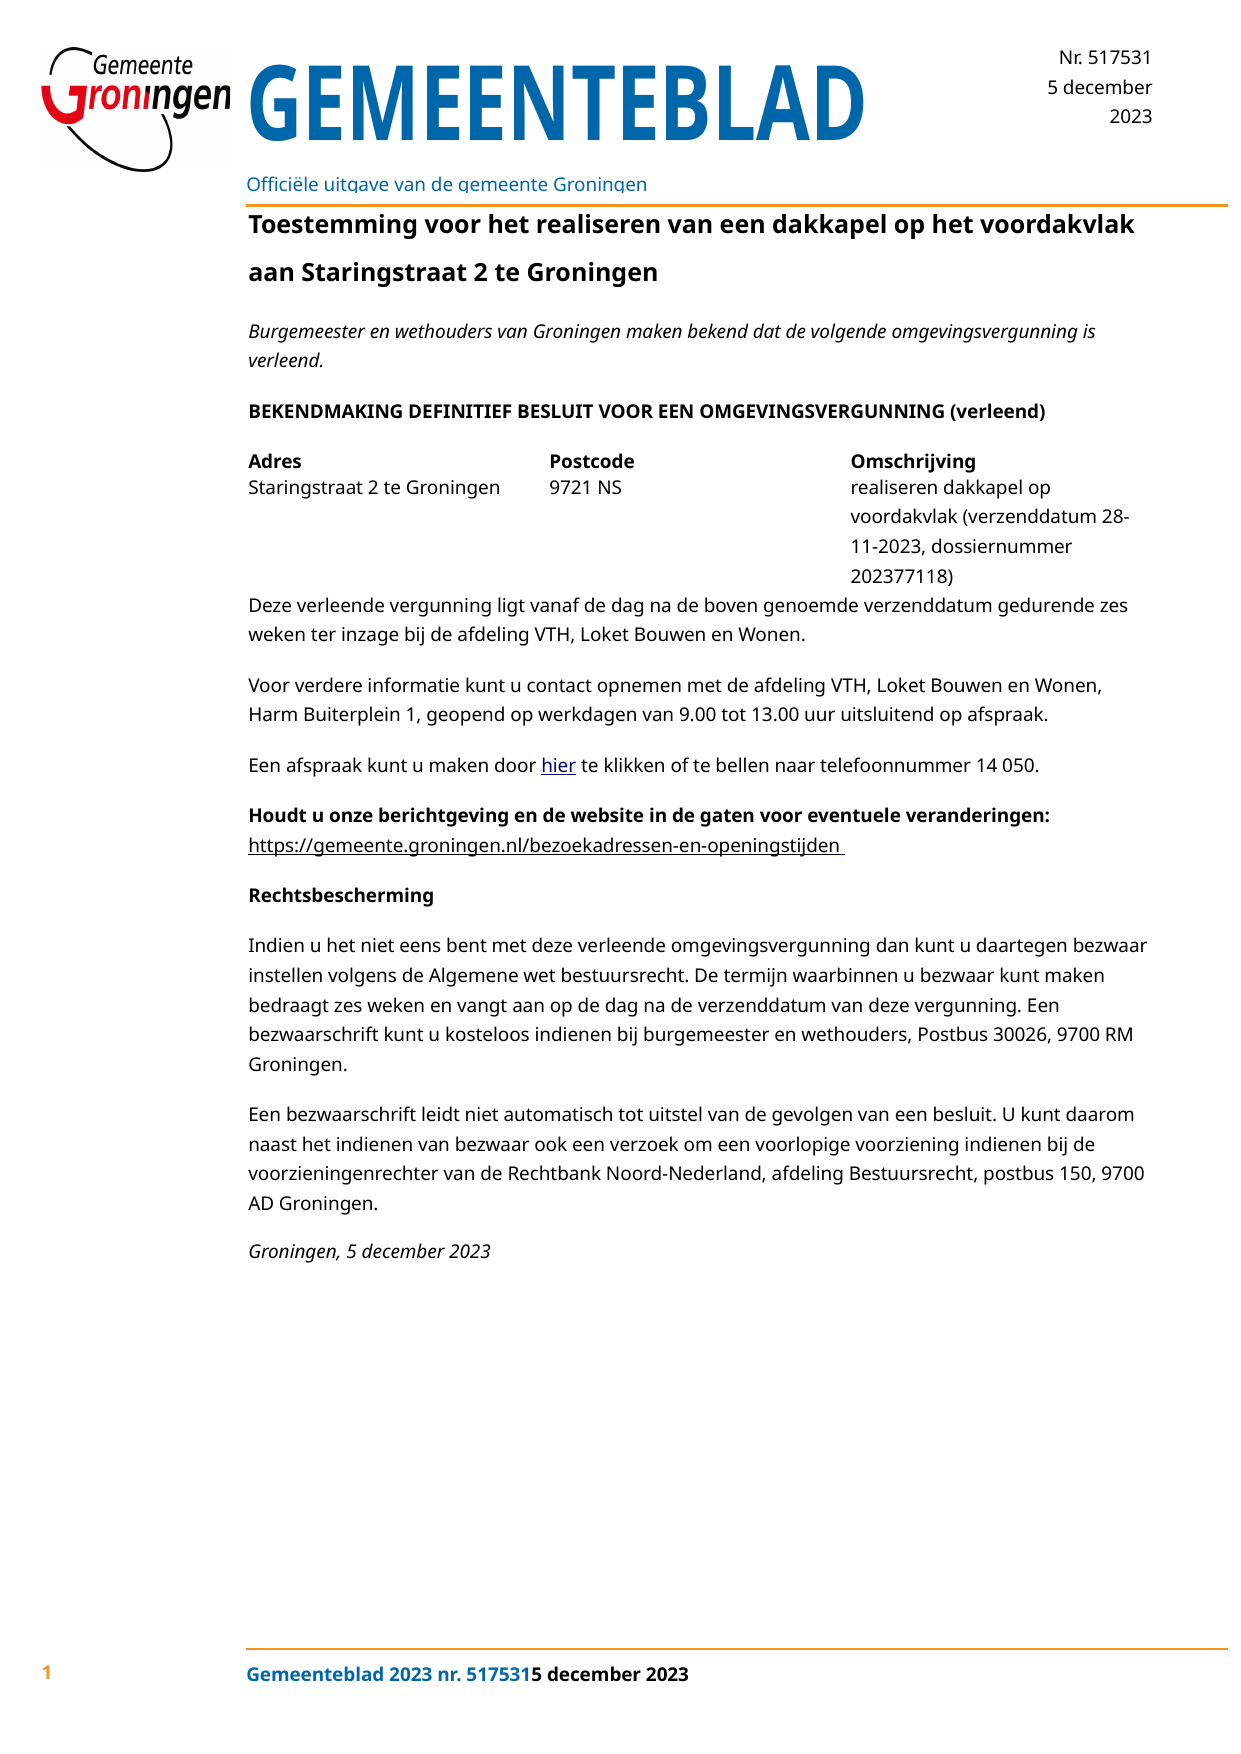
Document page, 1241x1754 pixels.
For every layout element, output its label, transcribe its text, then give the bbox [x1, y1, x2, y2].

text Burgemeester en wethouders van Groningen maken bekend dat de volgende omgevingsvergunning is verleend. [248, 318, 1152, 373]
text Rechtsbescherming [248, 882, 1152, 908]
text Een afspraak kunt u maken door hier te klikken of te bellen naar telefoonnummer 14 050. [248, 752, 1152, 778]
text Houdt u onze berichtgeving en de website in de gaten voor eventuele veranderingen: https://gemeente.groningen.nl/bezoekadressen-en-openingstijden [248, 802, 1152, 858]
text Groningen, 5 december 2023 [248, 1238, 1152, 1264]
text BEKENDMAKING DEFINITIEF BESLUIT VOOR EEN OMGEVINGSVERGUNNING (verleend) [248, 398, 1152, 424]
text Toestemming voor het realiseren van een dakkapel op het voordakvlak aan Staringstraat 2 te Groningen [248, 207, 1152, 288]
text Deze verleende vergunning ligt vanaf de dag na de boven genoemde verzenddatum gedurende zes weken ter inzage bij de afdeling VTH, Loket Bouwen en Wonen. [248, 592, 1152, 647]
table_header Adres [248, 449, 549, 474]
table_header Omschrijving [850, 449, 1152, 474]
table_cell 9721 NS [549, 474, 850, 589]
text Voor verdere informatie kunt u contact opnemen met de afdeling VTH, Loket Bouwen en Wonen, Harm Buiterplein 1, geopend op werkdagen van 9.00 tot 13.00 uur uitsluitend op afspraak. [248, 672, 1152, 727]
text Indien u het niet eens bent met deze verleende omgevingsvergunning dan kunt u daartegen bezwaar instellen volgens de Algemene wet bestuursrecht. De termijn waarbinnen u bezwaar kunt maken bedraagt zes weken en vangt aan op de dag na de verzenddatum van deze vergunning. Een bezwaarschrift kunt u kosteloos indienen bij burgemeester en wethouders, Postbus 30026, 9700 RM Groningen. [248, 933, 1152, 1077]
table_cell Staringstraat 2 te Groningen [248, 474, 549, 589]
table_header Postcode [549, 449, 850, 474]
picture [41, 47, 231, 172]
table_cell realiseren dakkapel op voordakvlak (verzenddatum 28-11-2023, dossiernummer 202377118) [850, 474, 1152, 589]
text Een bezwaarschrift leidt niet automatisch tot uitstel van de gevolgen van een besluit. U kunt daarom naast het indienen van bezwaar ook een verzoek om een voorlopige voorziening indienen bij de voorzieningenrechter van de Rechtbank Noord-Nederland, afdeling Bestuursrecht, postbus 150, 9700 AD Groningen. [248, 1101, 1152, 1216]
